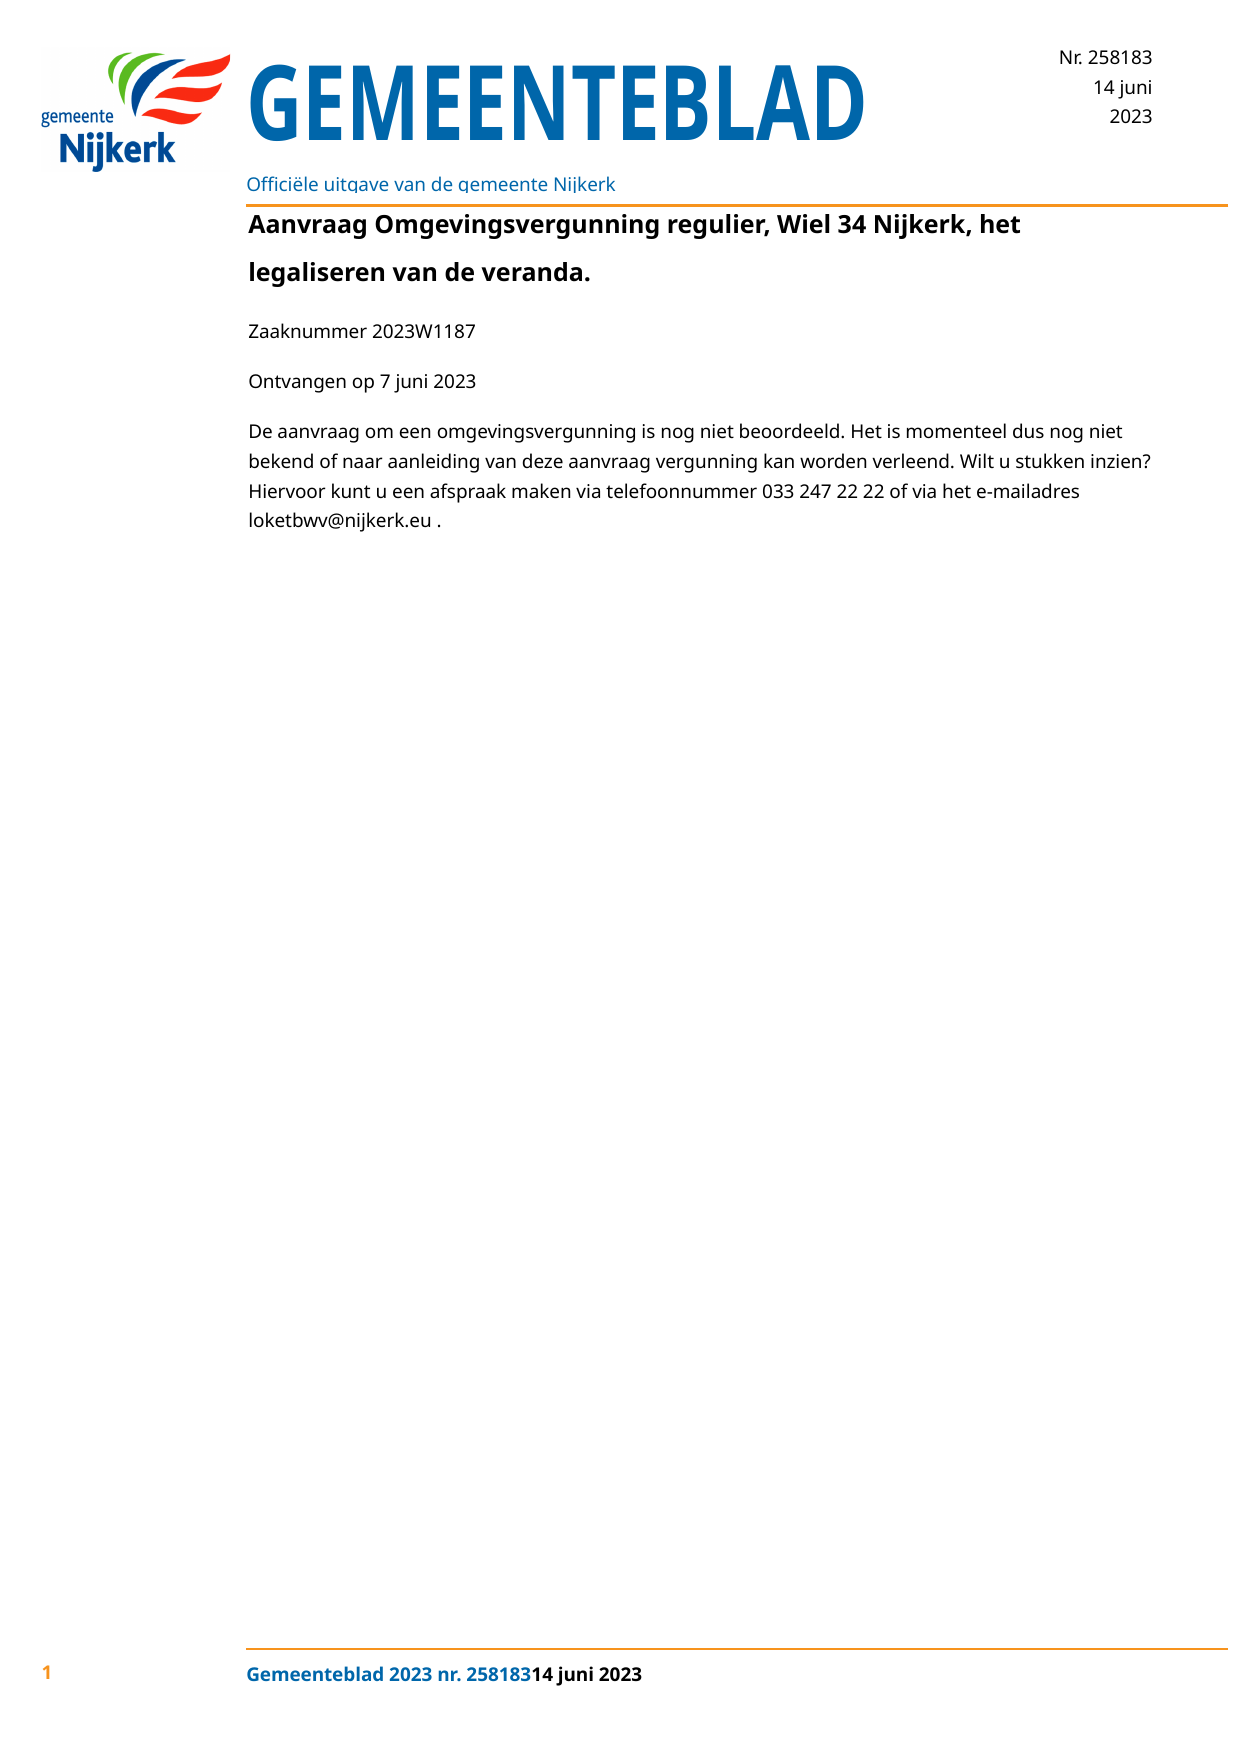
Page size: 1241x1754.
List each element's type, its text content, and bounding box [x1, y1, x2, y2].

text Aanvraag Omgevingsvergunning regulier, Wiel 34 Nijkerk, het legaliseren van de veranda. [248, 207, 1152, 288]
text Ontvangen op 7 juni 2023 [248, 368, 1152, 394]
picture [41, 47, 231, 172]
text Zaaknummer 2023W1187 [248, 318, 1152, 344]
text De aanvraag om een omgevingsvergunning is nog niet beoordeeld. Het is momenteel dus nog niet bekend of naar aanleiding van deze aanvraag vergunning kan worden verleend. Wilt u stukken inzien? Hiervoor kunt u een afspraak maken via telefoonnummer 033 247 22 22 of via het e-mailadres loketbwv@nijkerk.eu . [248, 419, 1152, 533]
